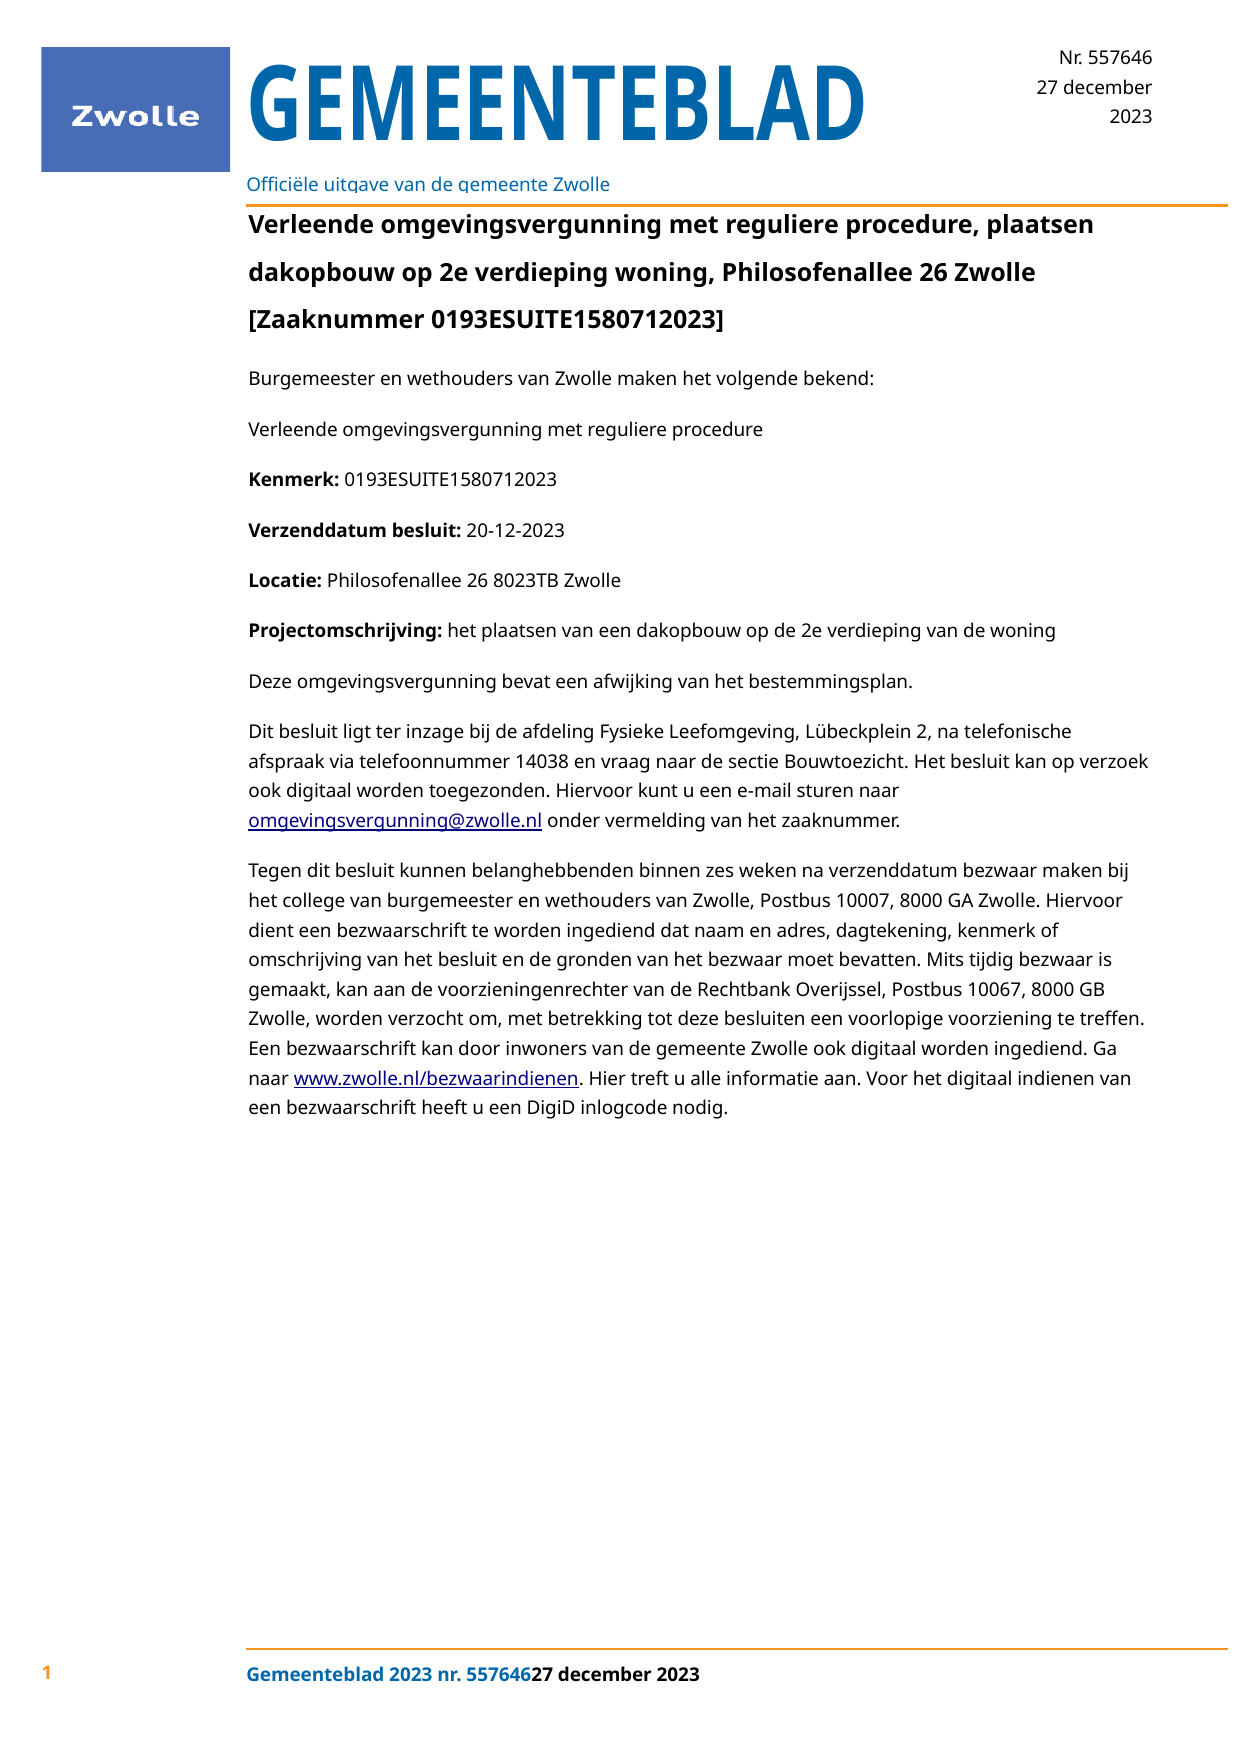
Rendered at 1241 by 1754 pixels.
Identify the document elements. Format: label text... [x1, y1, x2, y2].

picture [41, 47, 231, 172]
text Verleende omgevingsvergunning met reguliere procedure, plaatsen dakopbouw op 2e verdieping woning, Philosofenallee 26 Zwolle [Zaaknummer 0193ESUITE1580712023] [248, 207, 1152, 336]
text Dit besluit ligt ter inzage bij de afdeling Fysieke Leefomgeving, Lübeckplein 2, na telefonische afspraak via telefoonnummer 14038 en vraag naar de sectie Bouwtoezicht. Het besluit kan op verzoek ook digitaal worden toegezonden. Hiervoor kunt u een e-mail sturen naar omgevingsvergunning@zwolle.nl onder vermelding van het zaaknummer. [248, 718, 1152, 833]
text Locatie: Philosofenallee 26 8023TB Zwolle [248, 567, 1152, 593]
text Deze omgevingsvergunning bevat een afwijking van het bestemmingsplan. [248, 668, 1152, 694]
text Verleende omgevingsvergunning met reguliere procedure [248, 416, 1152, 442]
text Tegen dit besluit kunnen belanghebbenden binnen zes weken na verzenddatum bezwaar maken bij het college van burgemeester en wethouders van Zwolle, Postbus 10007, 8000 GA Zwolle. Hiervoor dient een bezwaarschrift te worden ingediend dat naam en adres, dagtekening, kenmerk of omschrijving van het besluit en de gronden van het bezwaar moet bevatten. Mits tijdig bezwaar is gemaakt, kan aan de voorzieningenrechter van de Rechtbank Overijssel, Postbus 10067, 8000 GB Zwolle, worden verzocht om, met betrekking tot deze besluiten een voorlopige voorziening te treffen. Een bezwaarschrift kan door inwoners van de gemeente Zwolle ook digitaal worden ingediend. Ga naar www.zwolle.nl/bezwaarindienen. Hier treft u alle informatie aan. Voor het digitaal indienen van een bezwaarschrift heeft u een DigiD inlogcode nodig. [248, 858, 1152, 1120]
text Burgemeester en wethouders van Zwolle maken het volgende bekend: [248, 366, 1152, 391]
text Projectomschrijving: het plaatsen van een dakopbouw op de 2e verdieping van de woning [248, 618, 1152, 643]
text Verzenddatum besluit: 20-12-2023 [248, 517, 1152, 542]
text Kenmerk: 0193ESUITE1580712023 [248, 466, 1152, 492]
